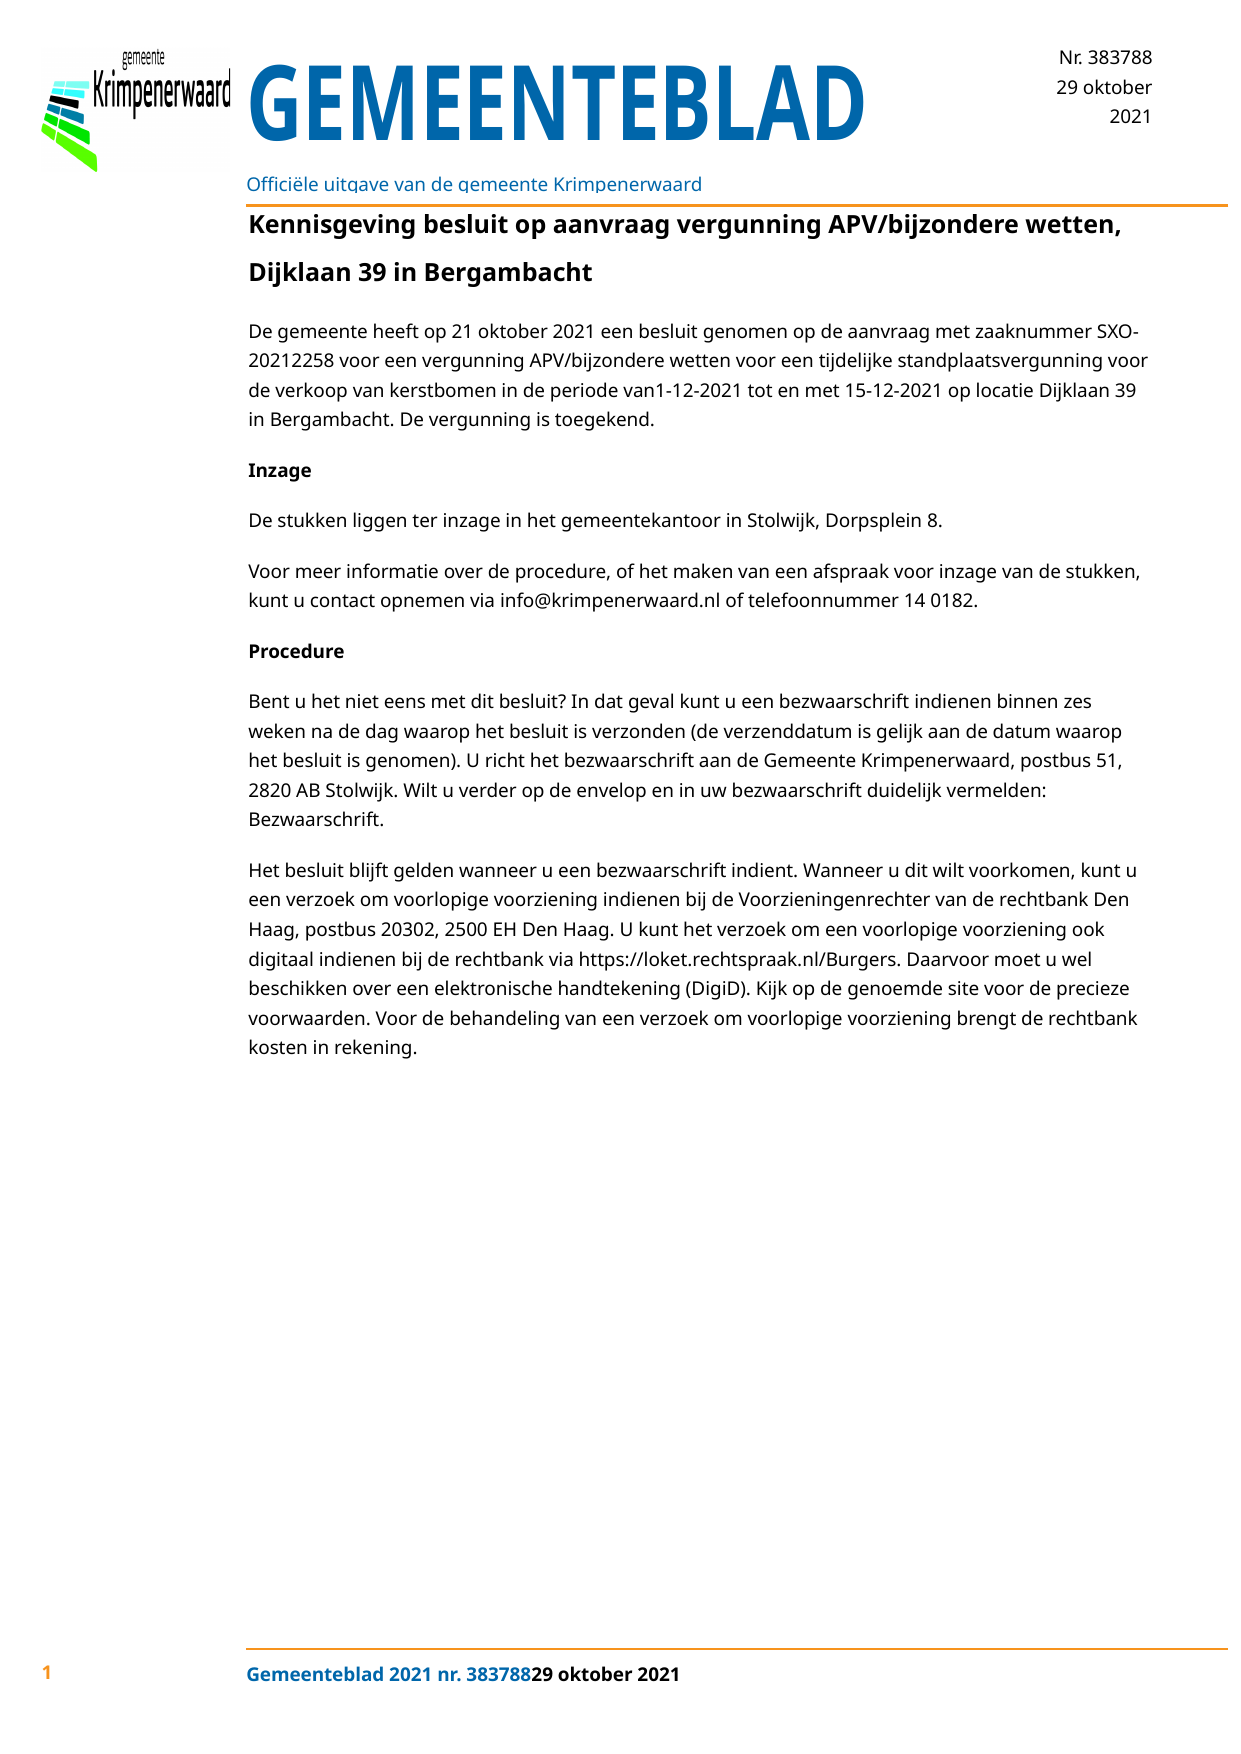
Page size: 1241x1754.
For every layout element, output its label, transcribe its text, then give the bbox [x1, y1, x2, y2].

text Het besluit blijft gelden wanneer u een bezwaarschrift indient. Wanneer u dit wilt voorkomen, kunt u een verzoek om voorlopige voorziening indienen bij de Voorzieningenrechter van de rechtbank Den Haag, postbus 20302, 2500 EH Den Haag. U kunt het verzoek om een voorlopige voorziening ook digitaal indienen bij de rechtbank via https://loket.rechtspraak.nl/Burgers. Daarvoor moet u wel beschikken over een elektronische handtekening (DigiD). Kijk op de genoemde site voor de precieze voorwaarden. Voor de behandeling van een verzoek om voorlopige voorziening brengt de rechtbank kosten in rekening. [248, 857, 1152, 1060]
text De stukken liggen ter inzage in het gemeentekantoor in Stolwijk, Dorpsplein 8. [248, 507, 1152, 533]
text Kennisgeving besluit op aanvraag vergunning APV/bijzondere wetten, Dijklaan 39 in Bergambacht [248, 207, 1152, 288]
text Procedure [248, 638, 1152, 664]
text Voor meer informatie over de procedure, of het maken van een afspraak voor inzage van de stukken, kunt u contact opnemen via info@krimpenerwaard.nl of telefoonnummer 14 0182. [248, 558, 1152, 613]
text Bent u het niet eens met dit besluit? In dat geval kunt u een bezwaarschrift indienen binnen zes weken na de dag waarop het besluit is verzonden (de verzenddatum is gelijk aan de datum waarop het besluit is genomen). U richt het bezwaarschrift aan de Gemeente Krimpenerwaard, postbus 51, 2820 AB Stolwijk. Wilt u verder op de envelop en in uw bezwaarschrift duidelijk vermelden: Bezwaarschrift. [248, 688, 1152, 832]
text Inzage [248, 457, 1152, 483]
text De gemeente heeft op 21 oktober 2021 een besluit genomen op de aanvraag met zaaknummer SXO-20212258 voor een vergunning APV/bijzondere wetten voor een tijdelijke standplaatsvergunning voor de verkoop van kerstbomen in de periode van1-12-2021 tot en met 15-12-2021 op locatie Dijklaan 39 in Bergambacht. De vergunning is toegekend. [248, 318, 1152, 432]
picture [41, 47, 231, 172]
